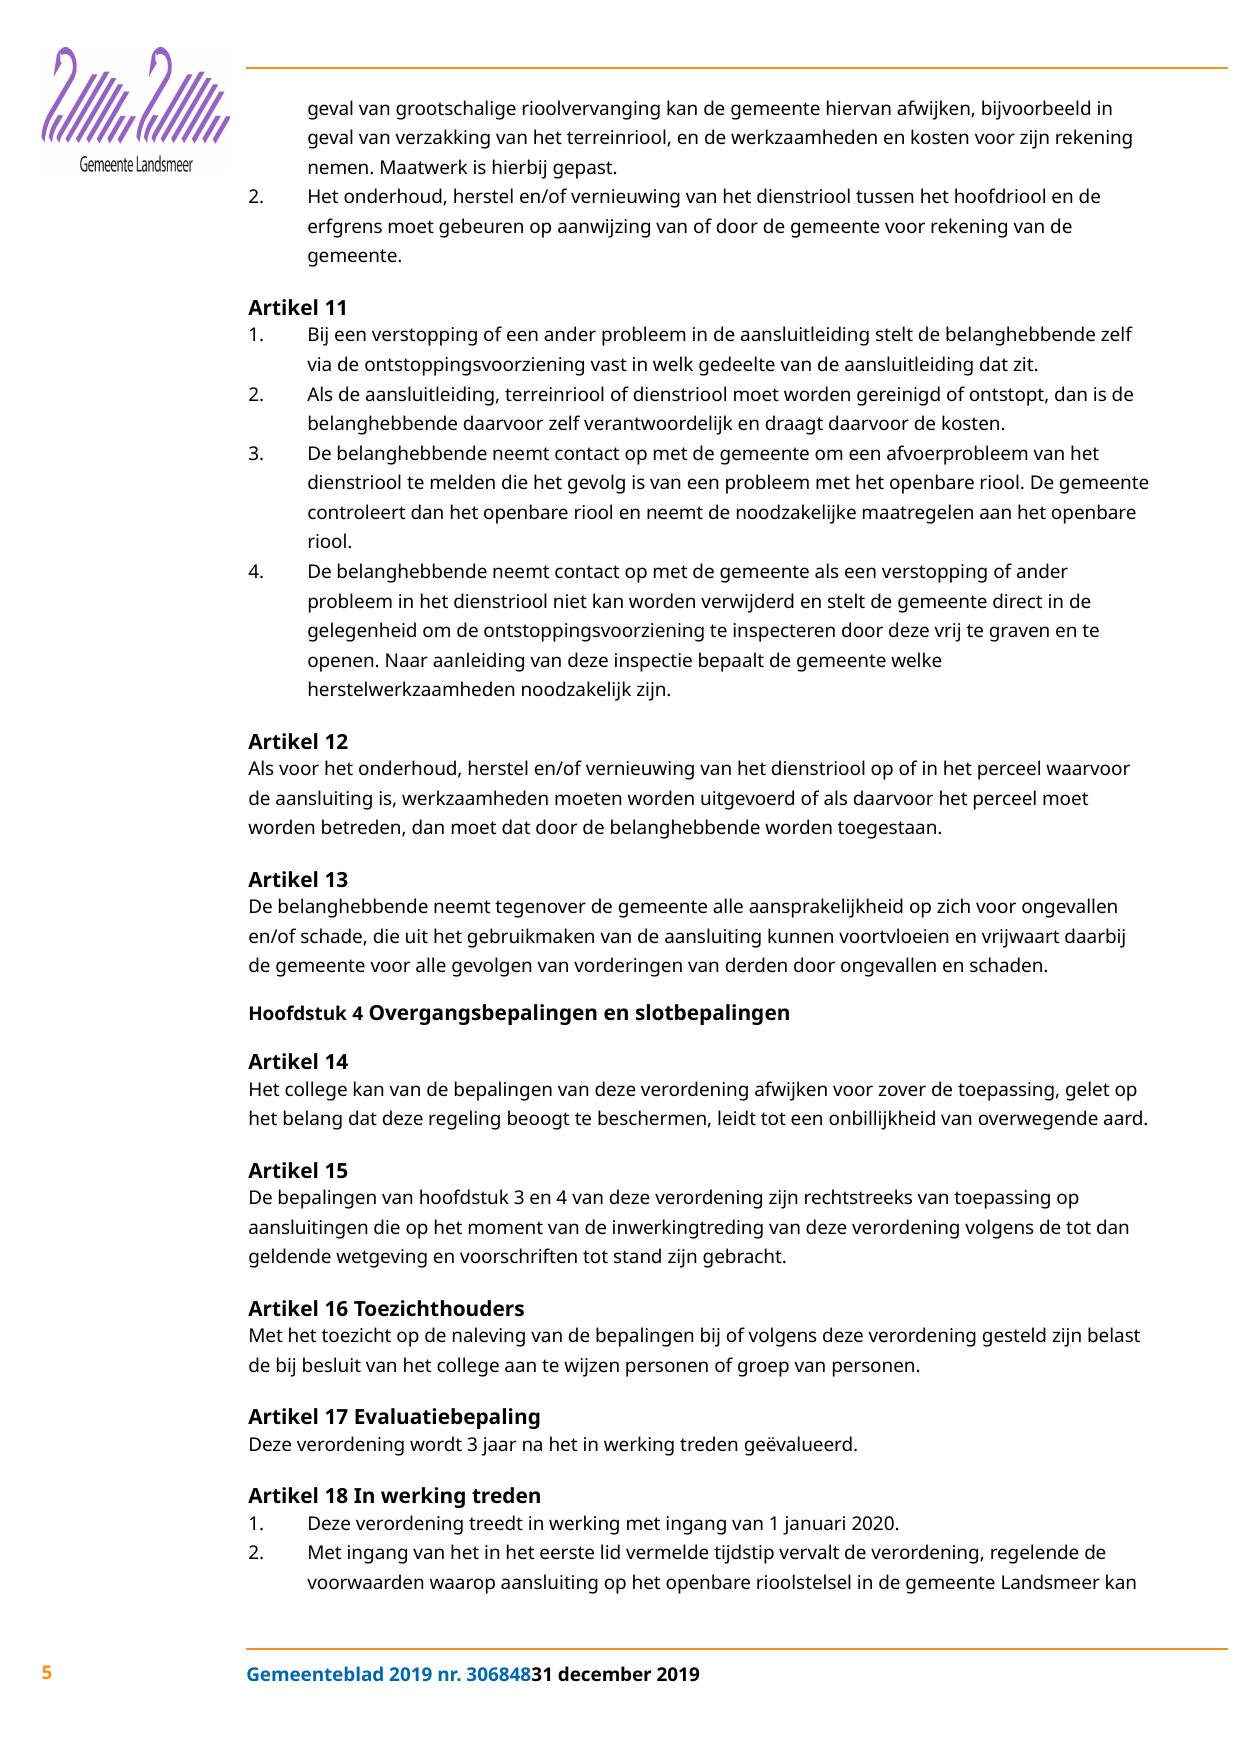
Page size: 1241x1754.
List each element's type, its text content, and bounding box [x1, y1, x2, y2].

text Het college kan van de bepalingen van deze verordening afwijken voor zover de toepassing, gelet op het belang dat deze regeling beoogt te beschermen, leidt tot een onbillijkheid van overwegende aard. [248, 1076, 1152, 1131]
text Als voor het onderhoud, herstel en/of vernieuwing van het dienstriool op of in het perceel waarvoor de aansluiting is, werkzaamheden moeten worden uitgevoerd of als daarvoor het perceel moet worden betreden, dan moet dat door de belanghebbende worden toegestaan. [248, 755, 1152, 840]
list Met ingang van het in het eerste lid vermelde tijdstip vervalt de verordening, regelende de voorwaarden waarop aansluiting op het openbare rioolstelsel in de gemeente Landsmeer kan [248, 1539, 1152, 1594]
list Als de aansluitleiding, terreinriool of dienstriool moet worden gereinigd of ontstopt, dan is de belanghebbende daarvoor zelf verantwoordelijk en draagt daarvoor de kosten. [248, 381, 1152, 436]
text Artikel 12 [248, 727, 1152, 755]
list De belanghebbende neemt contact op met de gemeente om een afvoerprobleem van het dienstriool te melden die het gevolg is van een probleem met het openbare riool. De gemeente controleert dan het openbare riool en neemt de noodzakelijke maatregelen aan het openbare riool. [248, 440, 1152, 554]
text Artikel 14 [248, 1047, 1152, 1076]
list Bij een verstopping of een ander probleem in de aansluitleiding stelt de belanghebbende zelf via de ontstoppingsvoorziening vast in welk gedeelte van de aansluitleiding dat zit. [248, 322, 1152, 377]
picture [41, 47, 231, 172]
text De bepalingen van hoofdstuk 3 en 4 van deze verordening zijn rechtstreeks van toepassing op aansluitingen die op het moment van de inwerkingtreding van deze verordening volgens de tot dan geldende wetgeving en voorschriften tot stand zijn gebracht. [248, 1184, 1152, 1269]
text De belanghebbende neemt tegenover de gemeente alle aansprakelijkheid op zich voor ongevallen en/of schade, die uit het gebruikmaken van de aansluiting kunnen voortvloeien en vrijwaart daarbij de gemeente voor alle gevolgen van vorderingen van derden door ongevallen en schaden. [248, 893, 1152, 978]
list Het onderhoud, herstel en/of vernieuwing van het dienstriool tussen het hoofdriool en de erfgrens moet gebeuren op aanwijzing van of door de gemeente voor rekening van de gemeente. [248, 183, 1152, 268]
list geval van grootschalige rioolvervanging kan de gemeente hiervan afwijken, bijvoorbeeld in geval van verzakking van het terreinriool, en de werkzaamheden en kosten voor zijn rekening nemen. Maatwerk is hierbij gepast. [248, 95, 1152, 180]
text Artikel 18 In werking treden [248, 1481, 1152, 1510]
text Hoofdstuk 4 Overgangsbepalingen en slotbepalingen [248, 998, 1152, 1027]
text Artikel 11 [248, 293, 1152, 322]
text Met het toezicht op de naleving van de bepalingen bij of volgens deze verordening gesteld zijn belast de bij besluit van het college aan te wijzen personen of groep van personen. [248, 1322, 1152, 1378]
text Deze verordening wordt 3 jaar na het in werking treden geëvalueerd. [248, 1431, 1152, 1457]
text Artikel 15 [248, 1156, 1152, 1184]
text Artikel 16 Toezichthouders [248, 1294, 1152, 1322]
list Deze verordening treedt in werking met ingang van 1 januari 2020. [248, 1510, 1152, 1535]
text Artikel 13 [248, 865, 1152, 893]
list De belanghebbende neemt contact op met de gemeente als een verstopping of ander probleem in het dienstriool niet kan worden verwijderd en stelt de gemeente direct in de gelegenheid om de ontstoppingsvoorziening te inspecteren door deze vrij te graven en te openen. Naar aanleiding van deze inspectie bepaalt de gemeente welke herstelwerkzaamheden noodzakelijk zijn. [248, 558, 1152, 702]
text Artikel 17 Evaluatiebepaling [248, 1402, 1152, 1431]
